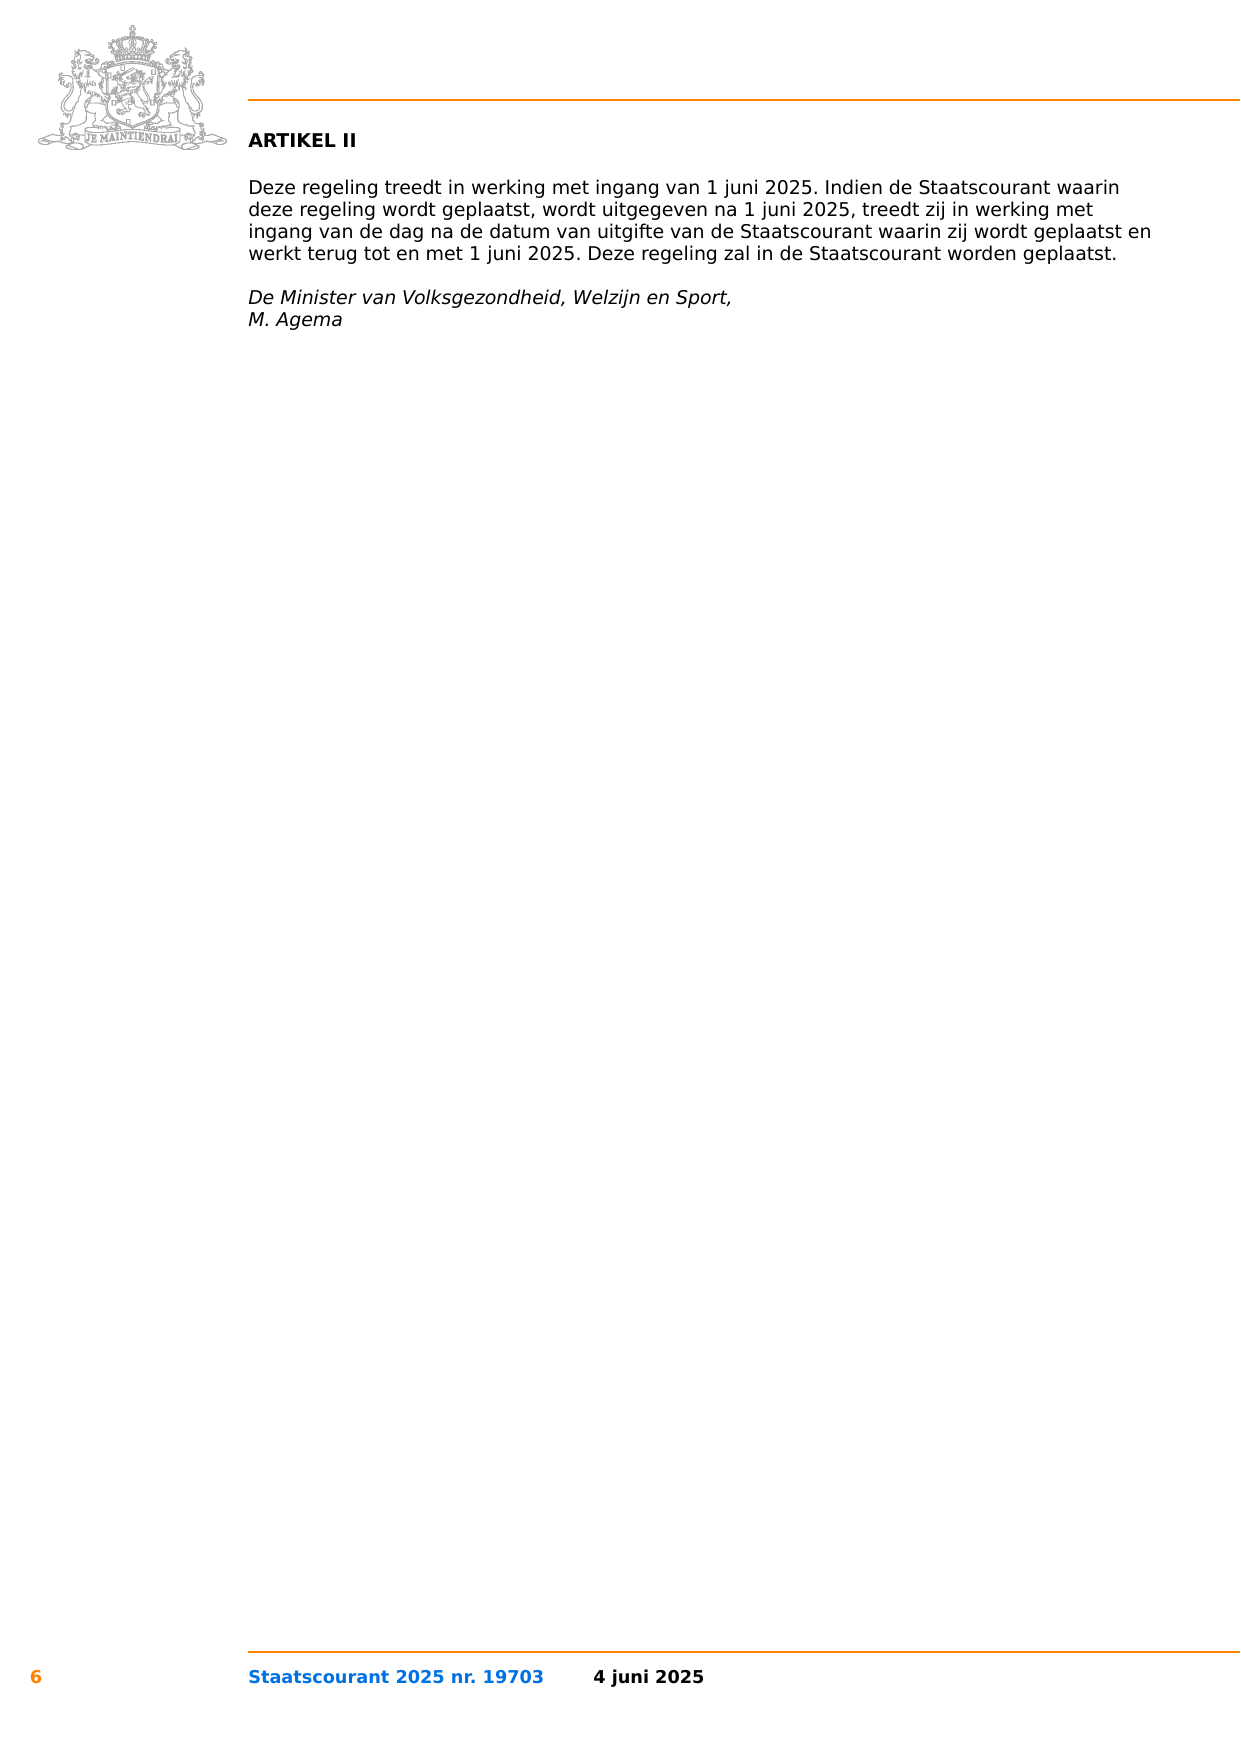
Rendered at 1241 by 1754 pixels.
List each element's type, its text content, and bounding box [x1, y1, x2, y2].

text Deze regeling treedt in werking met ingang van 1 juni 2025. Indien de Staatscourant waarin deze regeling wordt geplaatst, wordt uitgegeven na 1 juni 2025, treedt zij in werking met ingang van de dag na de datum van uitgifte van de Staatscourant waarin zij wordt geplaatst en werkt terug tot en met 1 juni 2025. Deze regeling zal in de Staatscourant worden geplaatst. [248, 177, 1163, 265]
subtitle ARTIKEL II [248, 130, 1163, 152]
text De Minister van Volksgezondheid, Welzijn en Sport, M. Agema [248, 287, 1163, 331]
picture [38, 25, 227, 150]
